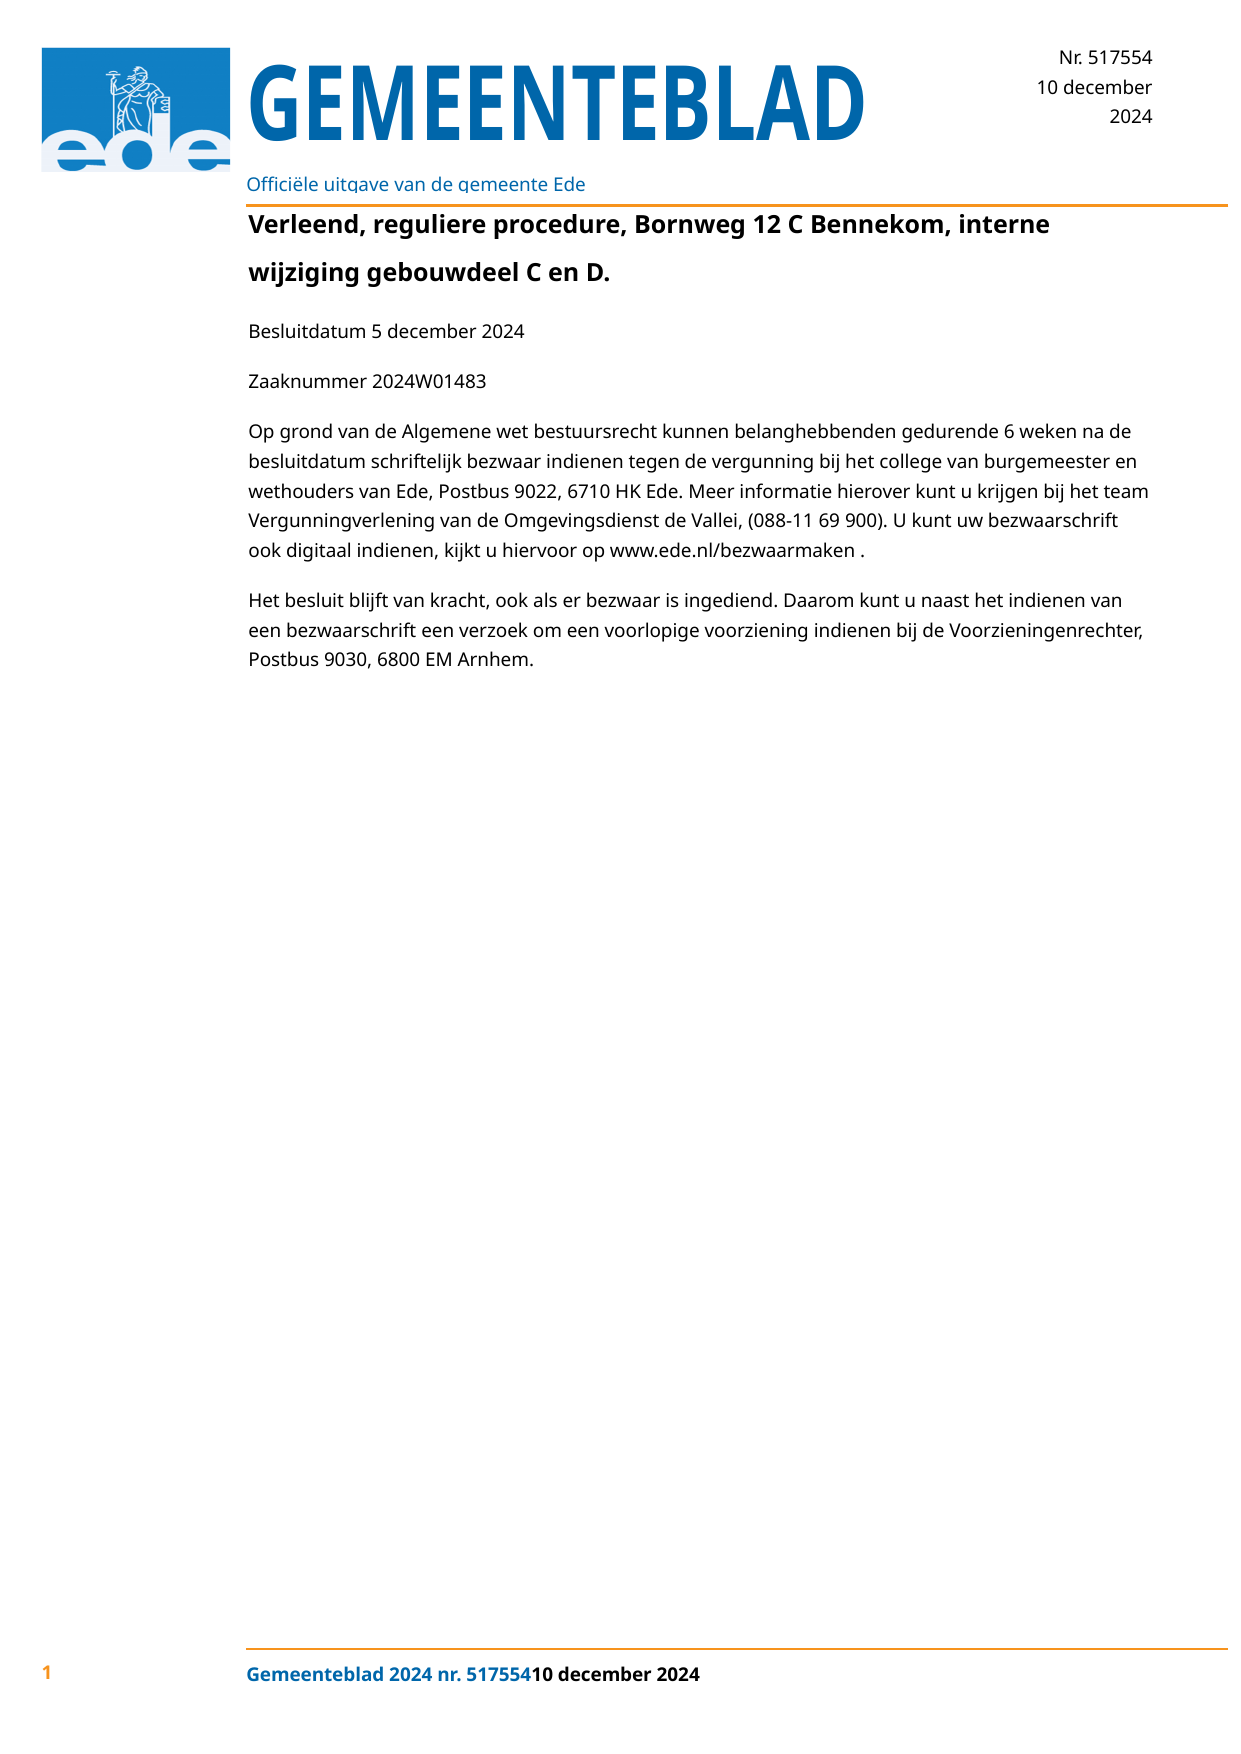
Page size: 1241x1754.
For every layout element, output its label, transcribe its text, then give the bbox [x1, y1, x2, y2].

text Verleend, reguliere procedure, Bornweg 12 C Bennekom, interne wijziging gebouwdeel C en D. [248, 207, 1152, 288]
picture [41, 47, 231, 172]
text Besluitdatum 5 december 2024 [248, 318, 1152, 344]
text Het besluit blijft van kracht, ook als er bezwaar is ingediend. Daarom kunt u naast het indienen van een bezwaarschrift een verzoek om een voorlopige voorziening indienen bij de Voorzieningenrechter, Postbus 9030, 6800 EM Arnhem. [248, 587, 1152, 672]
text Zaaknummer 2024W01483 [248, 368, 1152, 394]
text Op grond van de Algemene wet bestuursrecht kunnen belanghebbenden gedurende 6 weken na de besluitdatum schriftelijk bezwaar indienen tegen de vergunning bij het college van burgemeester en wethouders van Ede, Postbus 9022, 6710 HK Ede. Meer informatie hierover kunt u krijgen bij het team Vergunningverlening van de Omgevingsdienst de Vallei, (088-11 69 900). U kunt uw bezwaarschrift ook digitaal indienen, kijkt u hiervoor op www.ede.nl/bezwaarmaken . [248, 419, 1152, 563]
